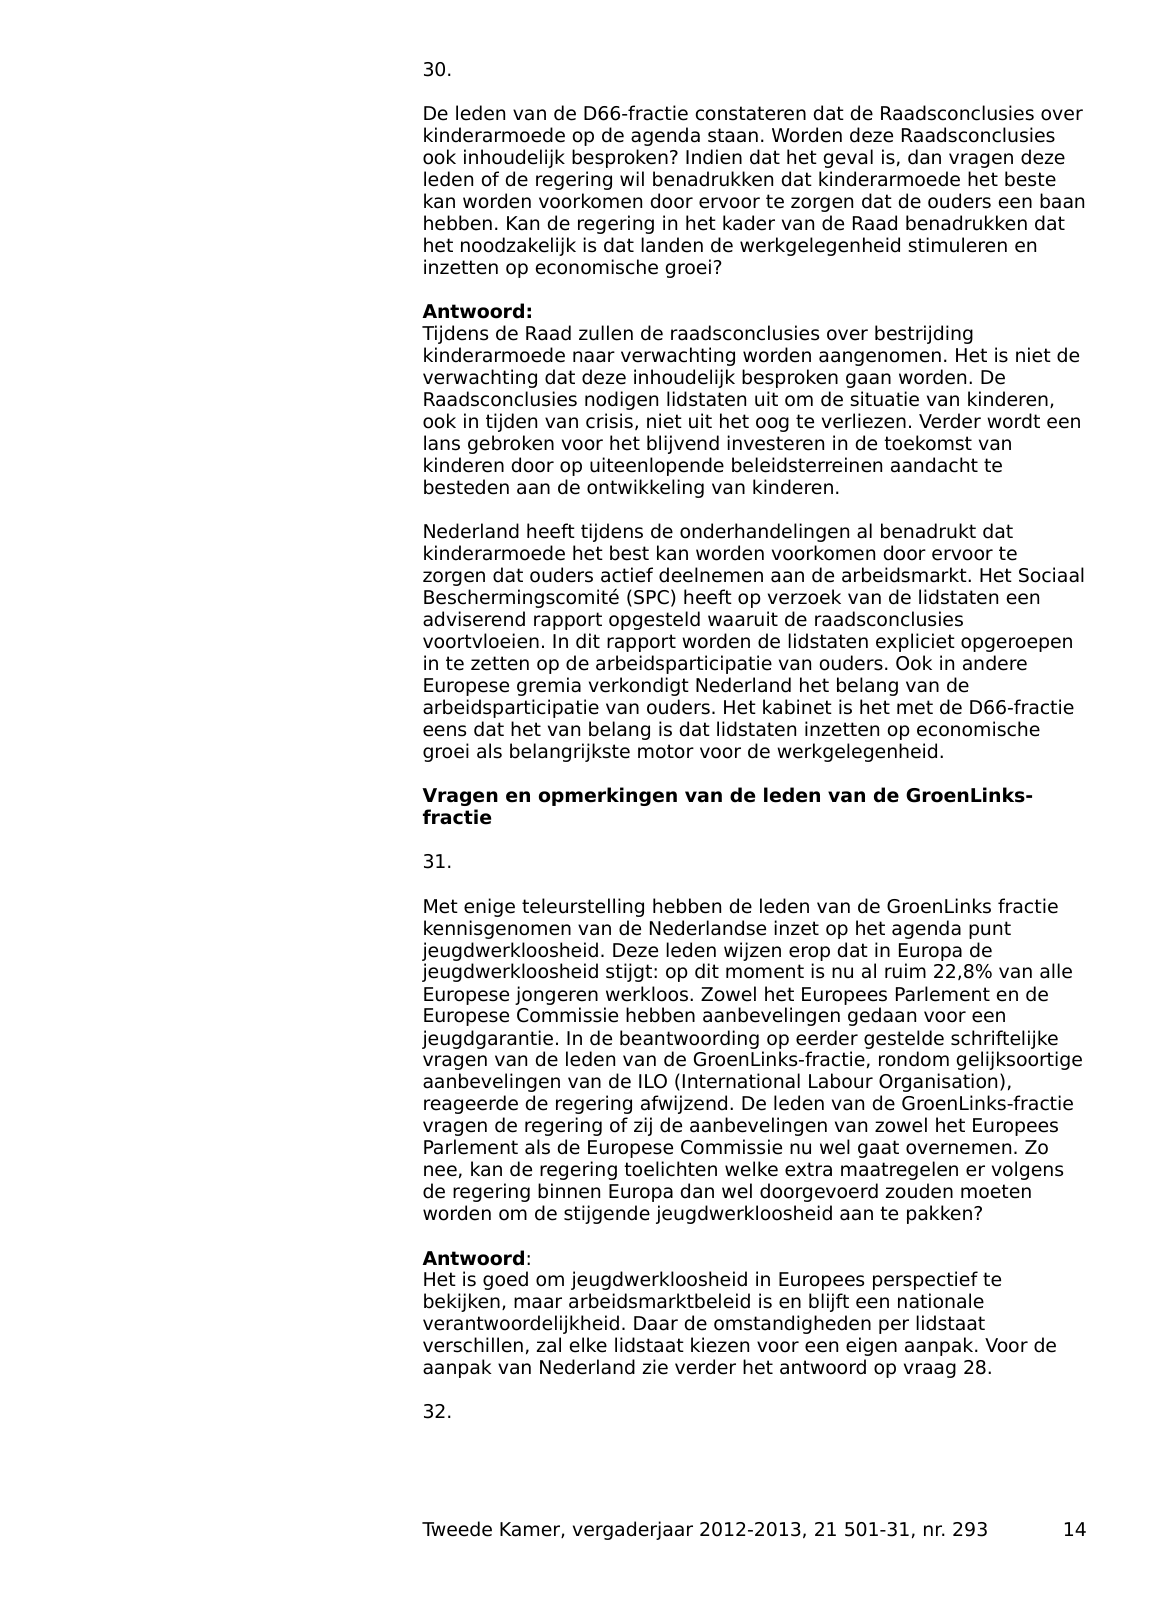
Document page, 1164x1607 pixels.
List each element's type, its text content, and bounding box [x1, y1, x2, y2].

text Antwoord: [422, 1247, 1087, 1269]
text 32. [422, 1401, 1087, 1423]
text Het is goed om jeugdwerkloosheid in Europees perspectief te bekijken, maar arbeidsmarktbeleid is en blijft een nationale verantwoordelijkheid. Daar de omstandigheden per lidstaat verschillen, zal elke lidstaat kiezen voor een eigen aanpak. Voor de aanpak van Nederland zie verder het antwoord op vraag 28. [422, 1269, 1087, 1379]
text Antwoord: [422, 301, 1087, 323]
text Nederland heeft tijdens de onderhandelingen al benadrukt dat kinderarmoede het best kan worden voorkomen door ervoor te zorgen dat ouders actief deelnemen aan de arbeidsmarkt. Het Sociaal Beschermingscomité (SPC) heeft op verzoek van de lidstaten een adviserend rapport opgesteld waaruit de raadsconclusies voortvloeien. In dit rapport worden de lidstaten expliciet opgeroepen in te zetten op de arbeidsparticipatie van ouders. Ook in andere Europese gremia verkondigt Nederland het belang van de arbeidsparticipatie van ouders. Het kabinet is het met de D66-fractie eens dat het van belang is dat lidstaten inzetten op economische groei als belangrijkste motor voor de werkgelegenheid. [422, 521, 1087, 763]
text De leden van de D66-fractie constateren dat de Raadsconclusies over kinderarmoede op de agenda staan. Worden deze Raadsconclusies ook inhoudelijk besproken? Indien dat het geval is, dan vragen deze leden of de regering wil benadrukken dat kinderarmoede het beste kan worden voorkomen door ervoor te zorgen dat de ouders een baan hebben. Kan de regering in het kader van de Raad benadrukken dat het noodzakelijk is dat landen de werkgelegenheid stimuleren en inzetten op economische groei? [422, 103, 1087, 279]
text Met enige teleurstelling hebben de leden van de GroenLinks fractie kennisgenomen van de Nederlandse inzet op het agenda punt jeugdwerkloosheid. Deze leden wijzen erop dat in Europa de jeugdwerkloosheid stijgt: op dit moment is nu al ruim 22,8% van alle Europese jongeren werkloos. Zowel het Europees Parlement en de Europese Commissie hebben aanbevelingen gedaan voor een jeugdgarantie. In de beantwoording op eerder gestelde schriftelijke vragen van de leden van de GroenLinks-fractie, rondom gelijksoortige aanbevelingen van de ILO (International Labour Organisation), reageerde de regering afwijzend. De leden van de GroenLinks-fractie vragen de regering of zij de aanbevelingen van zowel het Europees Parlement als de Europese Commissie nu wel gaat overnemen. Zo nee, kan de regering toelichten welke extra maatregelen er volgens de regering binnen Europa dan wel doorgevoerd zouden moeten worden om de stijgende jeugdwerkloosheid aan te pakken? [422, 896, 1087, 1225]
subtitle Vragen en opmerkingen van de leden van de GroenLinks-fractie [422, 785, 1087, 829]
text 30. [422, 59, 1087, 81]
text Tijdens de Raad zullen de raadsconclusies over bestrijding kinderarmoede naar verwachting worden aangenomen. Het is niet de verwachting dat deze inhoudelijk besproken gaan worden. De Raadsconclusies nodigen lidstaten uit om de situatie van kinderen, ook in tijden van crisis, niet uit het oog te verliezen. Verder wordt een lans gebroken voor het blijvend investeren in de toekomst van kinderen door op uiteenlopende beleidsterreinen aandacht te besteden aan de ontwikkeling van kinderen. [422, 323, 1087, 499]
text 31. [422, 851, 1087, 873]
